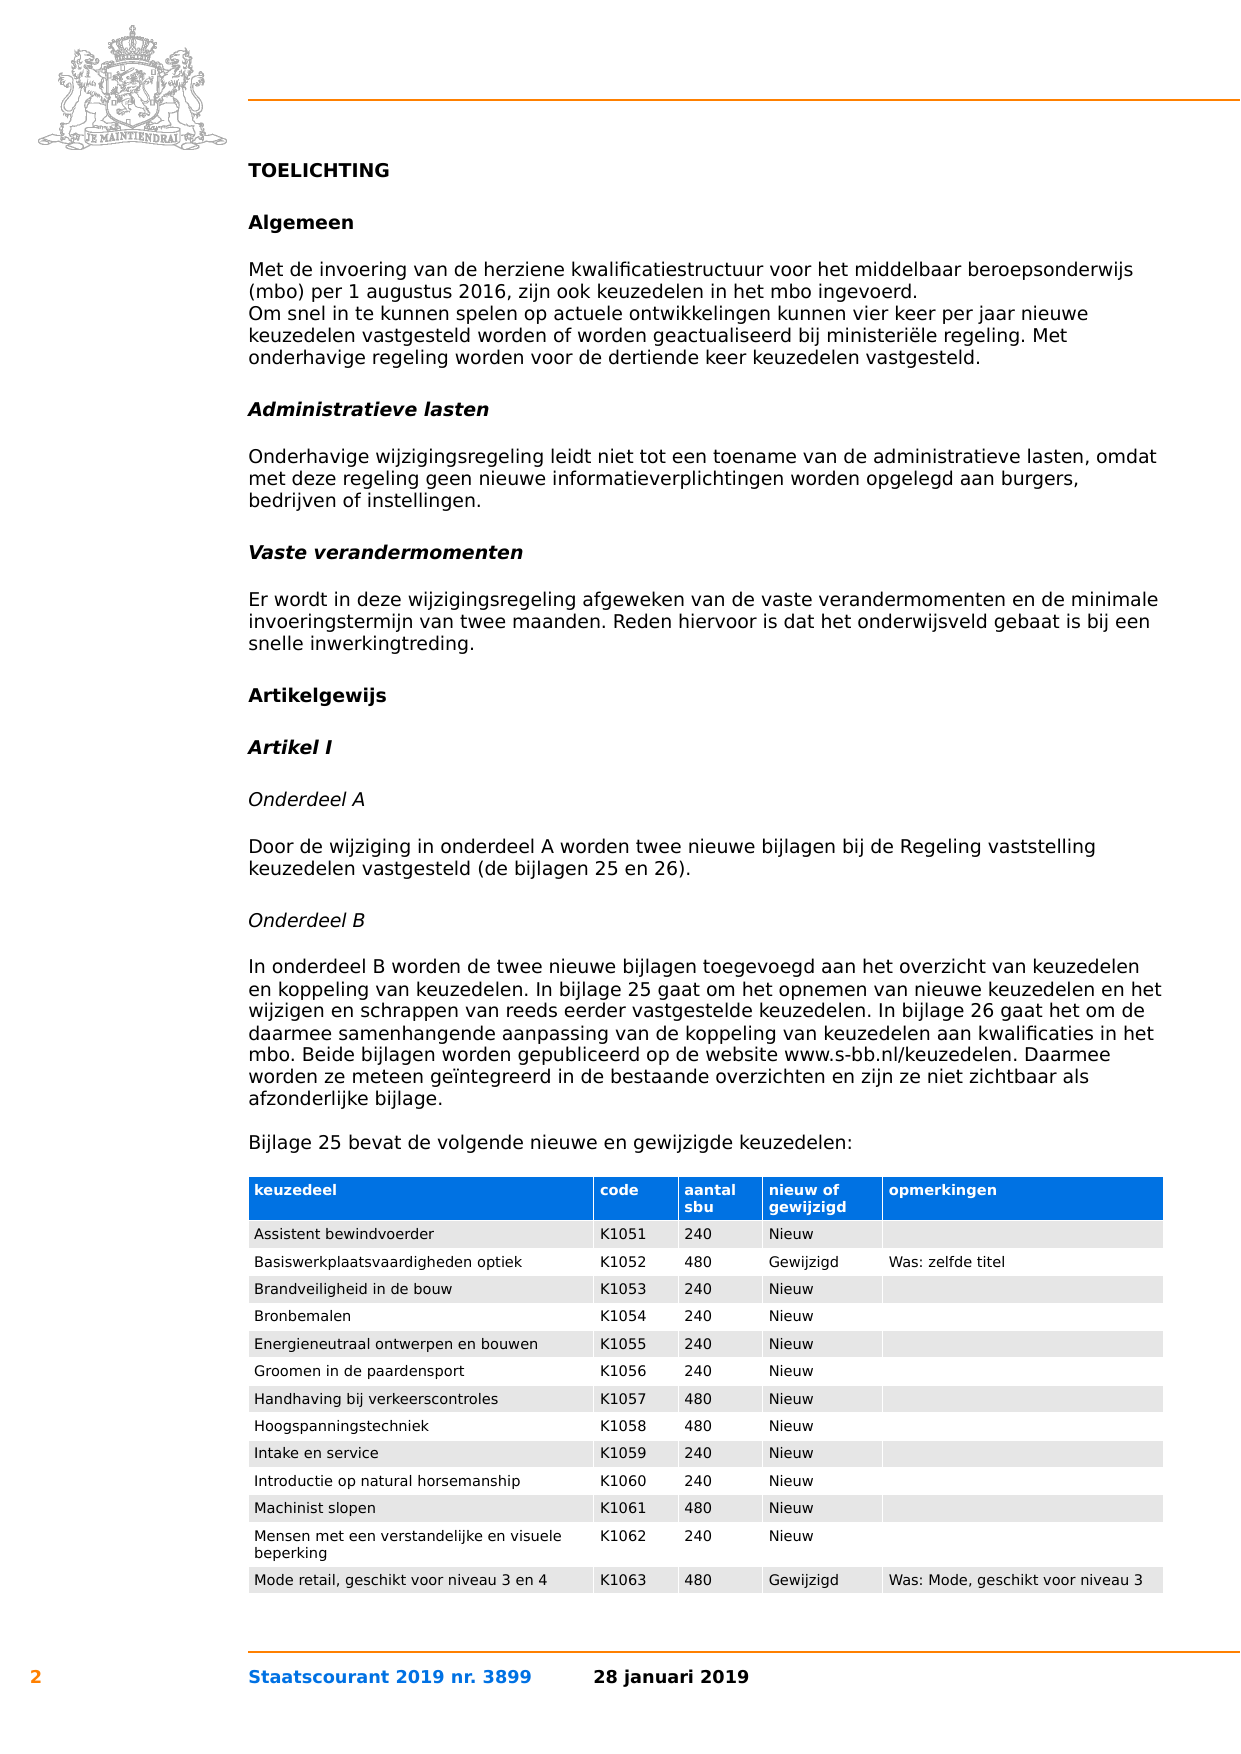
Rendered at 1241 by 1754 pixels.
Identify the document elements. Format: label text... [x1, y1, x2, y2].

table_cell 240 [679, 1221, 762, 1248]
table_cell K1061 [594, 1495, 678, 1522]
table_cell 480 [679, 1567, 762, 1593]
table_cell 240 [679, 1276, 762, 1303]
table_cell 240 [679, 1523, 762, 1566]
table_cell K1059 [594, 1441, 678, 1467]
table_cell [883, 1386, 1163, 1412]
table_cell [883, 1304, 1163, 1330]
table_cell [883, 1468, 1163, 1494]
table_cell 240 [679, 1331, 762, 1357]
table_cell Intake en service [249, 1441, 593, 1467]
table_cell Was: Mode, geschikt voor niveau 3 [883, 1567, 1163, 1593]
table_cell [883, 1331, 1163, 1357]
table_cell 240 [679, 1359, 762, 1385]
text Er wordt in deze wijzigingsregeling afgeweken van de vaste verandermomenten en de minimale invoeringstermijn van twee maanden. Reden hiervoor is dat het onderwijsveld gebaat is bij een snelle inwerkingtreding. [248, 589, 1163, 654]
table_cell Mensen met een verstandelijke en visuele beperking [249, 1523, 593, 1566]
subtitle Onderdeel B [248, 909, 1163, 931]
text Met de invoering van de herziene kwalificatiestructuur voor het middelbaar beroepsonderwijs (mbo) per 1 augustus 2016, zijn ook keuzedelen in het mbo ingevoerd. [248, 259, 1163, 303]
table_cell K1058 [594, 1413, 678, 1439]
text Om snel in te kunnen spelen op actuele ontwikkelingen kunnen vier keer per jaar nieuwe keuzedelen vastgesteld worden of worden geactualiseerd bij ministeriële regeling. Met onderhavige regeling worden voor de dertiende keer keuzedelen vastgesteld. [248, 303, 1163, 369]
text In onderdeel B worden de twee nieuwe bijlagen toegevoegd aan het overzicht van keuzedelen en koppeling van keuzedelen. In bijlage 25 gaat om het opnemen van nieuwe keuzedelen en het wijzigen en schrappen van reeds eerder vastgestelde keuzedelen. In bijlage 26 gaat het om de daarmee samenhangende aanpassing van de koppeling van keuzedelen aan kwalificaties in het mbo. Beide bijlagen worden gepubliceerd op de website www.s-bb.nl/keuzedelen. Daarmee worden ze meteen geïntegreerd in de bestaande overzichten en zijn ze niet zichtbaar als afzonderlijke bijlage. [248, 956, 1163, 1110]
table_cell Brandveiligheid in de bouw [249, 1276, 593, 1303]
table_cell K1051 [594, 1221, 678, 1248]
table_cell 480 [679, 1249, 762, 1275]
subtitle Administratieve lasten [248, 399, 1163, 421]
table_cell Nieuw [763, 1468, 882, 1494]
table_cell K1055 [594, 1331, 678, 1357]
table_cell Hoogspanningstechniek [249, 1413, 593, 1439]
table_cell 240 [679, 1441, 762, 1467]
table_cell Gewijzigd [763, 1567, 882, 1593]
table_header nieuw of gewijzigd [763, 1177, 882, 1220]
table_cell 480 [679, 1413, 762, 1439]
subtitle Vaste verandermomenten [248, 542, 1163, 564]
table_header keuzedeel [249, 1177, 593, 1220]
table_cell Nieuw [763, 1304, 882, 1330]
table_cell K1056 [594, 1359, 678, 1385]
table_cell Nieuw [763, 1441, 882, 1467]
table_cell Machinist slopen [249, 1495, 593, 1522]
table_cell Nieuw [763, 1331, 882, 1357]
table_cell K1053 [594, 1276, 678, 1303]
subtitle Artikelgewijs [248, 684, 1163, 707]
table_cell K1062 [594, 1523, 678, 1566]
subtitle Artikel I [248, 737, 1163, 758]
table_header opmerkingen [883, 1177, 1163, 1220]
table_cell Handhaving bij verkeerscontroles [249, 1386, 593, 1412]
table_cell [883, 1413, 1163, 1439]
table_cell [883, 1359, 1163, 1385]
table_cell Nieuw [763, 1495, 882, 1522]
table_cell K1063 [594, 1567, 678, 1593]
subtitle TOELICHTING [248, 160, 1163, 182]
table_cell Energieneutraal ontwerpen en bouwen [249, 1331, 593, 1357]
table_cell Gewijzigd [763, 1249, 882, 1275]
table_cell Introductie op natural horsemanship [249, 1468, 593, 1494]
table_cell 480 [679, 1386, 762, 1412]
table_cell [883, 1441, 1163, 1467]
picture [38, 25, 227, 150]
text Bijlage 25 bevat de volgende nieuwe en gewijzigde keuzedelen: [248, 1132, 1163, 1154]
table_cell Bronbemalen [249, 1304, 593, 1330]
text Door de wijziging in onderdeel A worden twee nieuwe bijlagen bij de Regeling vaststelling keuzedelen vastgesteld (de bijlagen 25 en 26). [248, 836, 1163, 879]
subtitle Algemeen [248, 212, 1163, 234]
table_header aantal sbu [679, 1177, 762, 1220]
table_cell [883, 1523, 1163, 1566]
table_cell Groomen in de paardensport [249, 1359, 593, 1385]
table_cell Nieuw [763, 1276, 882, 1303]
table_cell [883, 1495, 1163, 1522]
table_cell Nieuw [763, 1413, 882, 1439]
table_cell Mode retail, geschikt voor niveau 3 en 4 [249, 1567, 593, 1593]
table_header code [594, 1177, 678, 1220]
text Onderhavige wijzigingsregeling leidt niet tot een toename van de administratieve lasten, omdat met deze regeling geen nieuwe informatieverplichtingen worden opgelegd aan burgers, bedrijven of instellingen. [248, 446, 1163, 512]
table_cell Was: zelfde titel [883, 1249, 1163, 1275]
table_cell Nieuw [763, 1221, 882, 1248]
table_cell [883, 1221, 1163, 1248]
table_cell 240 [679, 1304, 762, 1330]
table_cell K1057 [594, 1386, 678, 1412]
table_cell Nieuw [763, 1523, 882, 1566]
table_cell [883, 1276, 1163, 1303]
table_cell Nieuw [763, 1386, 882, 1412]
table_cell 480 [679, 1495, 762, 1522]
table_cell Basiswerkplaatsvaardigheden optiek [249, 1249, 593, 1275]
subtitle Onderdeel A [248, 788, 1163, 811]
table_cell Assistent bewindvoerder [249, 1221, 593, 1248]
table_cell Nieuw [763, 1359, 882, 1385]
table_cell K1052 [594, 1249, 678, 1275]
table_cell 240 [679, 1468, 762, 1494]
table_cell K1060 [594, 1468, 678, 1494]
table_cell K1054 [594, 1304, 678, 1330]
